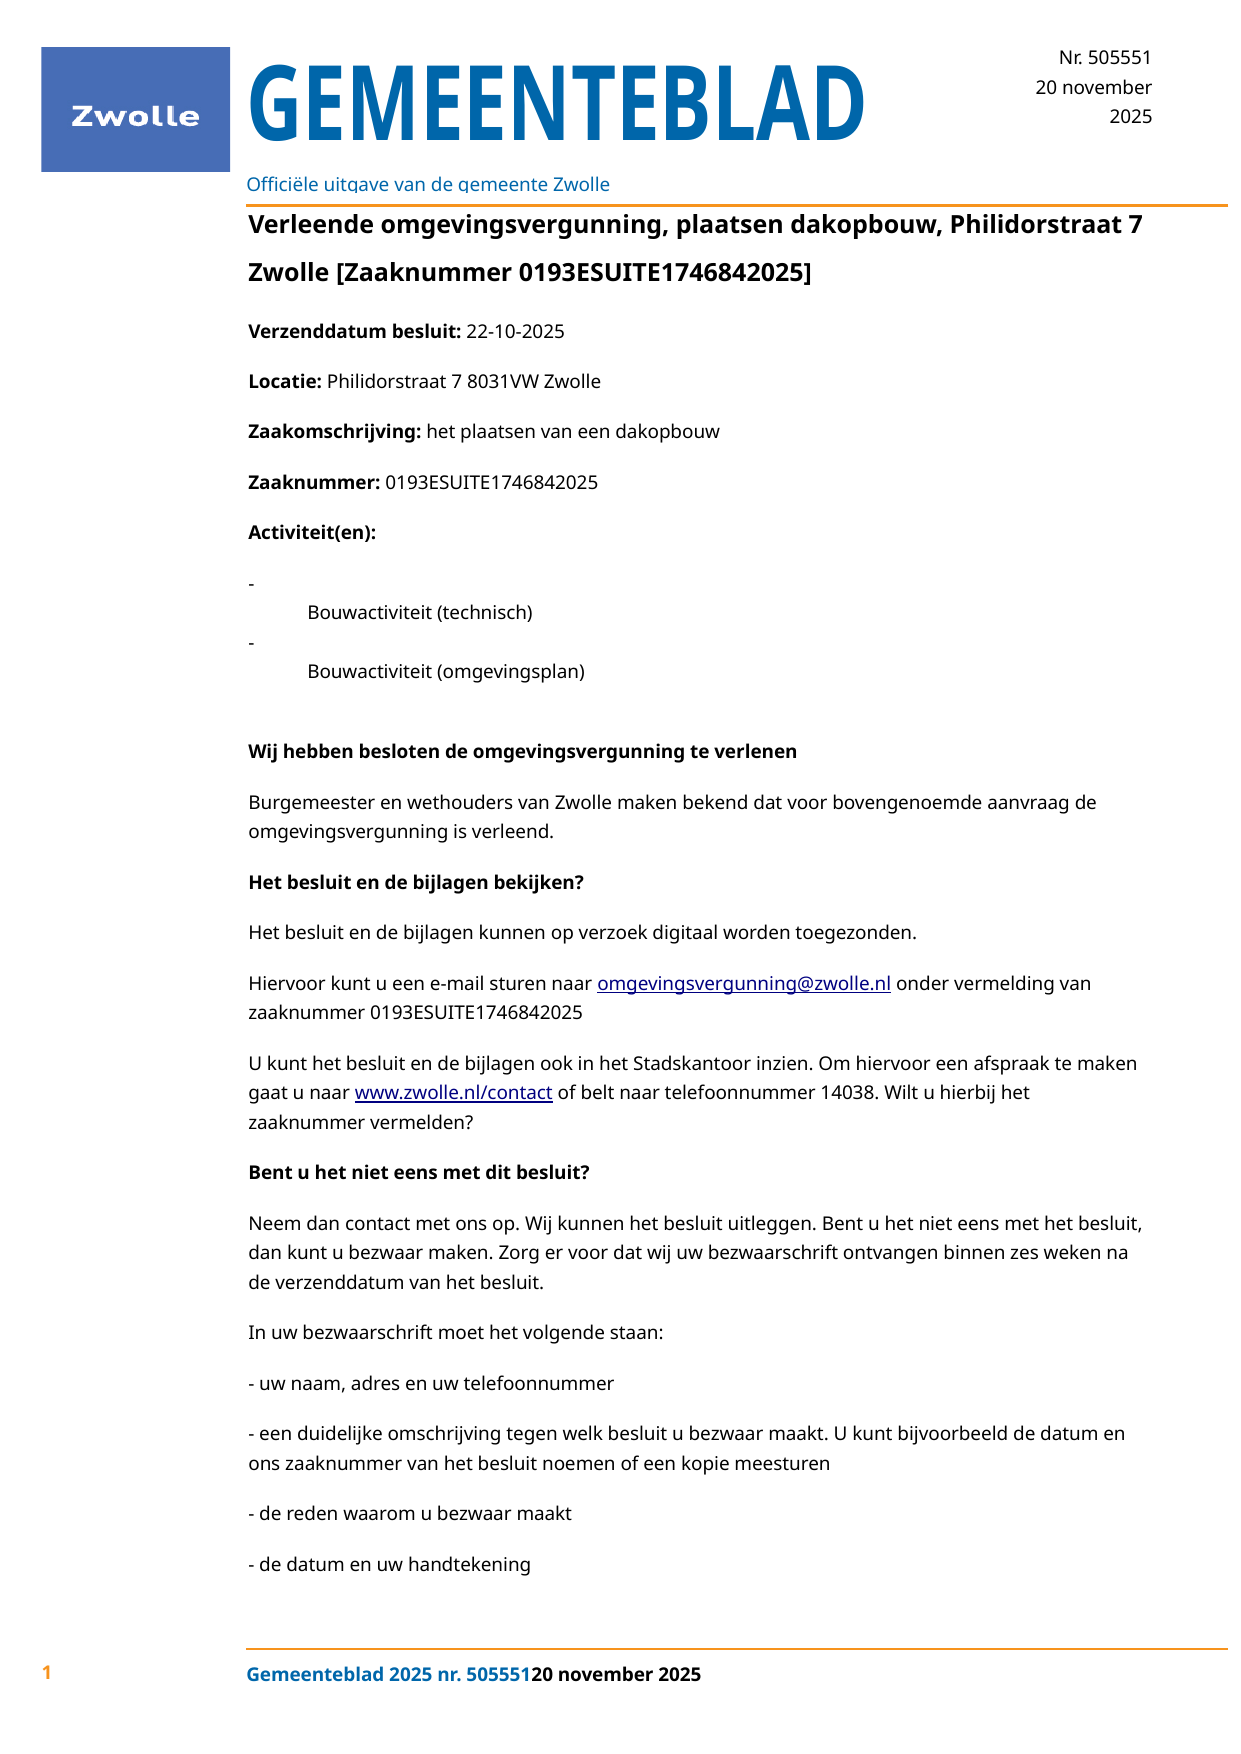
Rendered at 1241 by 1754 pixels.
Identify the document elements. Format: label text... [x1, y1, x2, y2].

text Wij hebben besloten de omgevingsvergunning te verlenen [248, 739, 1152, 764]
text - een duidelijke omschrijving tegen welk besluit u bezwaar maakt. U kunt bijvoorbeeld de datum en ons zaaknummer van het besluit noemen of een kopie meesturen [248, 1420, 1152, 1476]
text Het besluit en de bijlagen bekijken? [248, 869, 1152, 895]
text Hiervoor kunt u een e-mail sturen naar omgevingsvergunning@zwolle.nl onder vermelding van zaaknummer 0193ESUITE1746842025 [248, 970, 1152, 1025]
text - de reden waarom u bezwaar maakt [248, 1500, 1152, 1526]
text - de datum en uw handtekening [248, 1551, 1152, 1577]
text Zaaknummer: 0193ESUITE1746842025 [248, 469, 1152, 495]
text Het besluit en de bijlagen kunnen op verzoek digitaal worden toegezonden. [248, 919, 1152, 945]
text - uw naam, adres en uw telefoonnummer [248, 1370, 1152, 1396]
text Burgemeester en wethouders van Zwolle maken bekend dat voor bovengenoemde aanvraag de omgevingsvergunning is verleend. [248, 789, 1152, 844]
text Zaakomschrijving: het plaatsen van een dakopbouw [248, 419, 1152, 444]
text Locatie: Philidorstraat 7 8031VW Zwolle [248, 368, 1152, 394]
text U kunt het besluit en de bijlagen ook in het Stadskantoor inzien. Om hiervoor een afspraak te maken gaat u naar www.zwolle.nl/contact of belt naar telefoonnummer 14038. Wilt u hierbij het zaaknummer vermelden? [248, 1050, 1152, 1135]
list Bouwactiviteit (technisch) [248, 599, 1152, 625]
text Verleende omgevingsvergunning, plaatsen dakopbouw, Philidorstraat 7 Zwolle [Zaaknummer 0193ESUITE1746842025] [248, 207, 1152, 288]
picture [41, 47, 231, 172]
text Bent u het niet eens met dit besluit? [248, 1159, 1152, 1185]
text Neem dan contact met ons op. Wij kunnen het besluit uitleggen. Bent u het niet eens met het besluit, dan kunt u bezwaar maken. Zorg er voor dat wij uw bezwaarschrift ontvangen binnen zes weken na de verzenddatum van het besluit. [248, 1210, 1152, 1295]
text Verzenddatum besluit: 22-10-2025 [248, 318, 1152, 344]
text Activiteit(en): [248, 519, 1152, 545]
list Bouwactiviteit (omgevingsplan) [248, 659, 1152, 684]
text In uw bezwaarschrift moet het volgende staan: [248, 1319, 1152, 1345]
